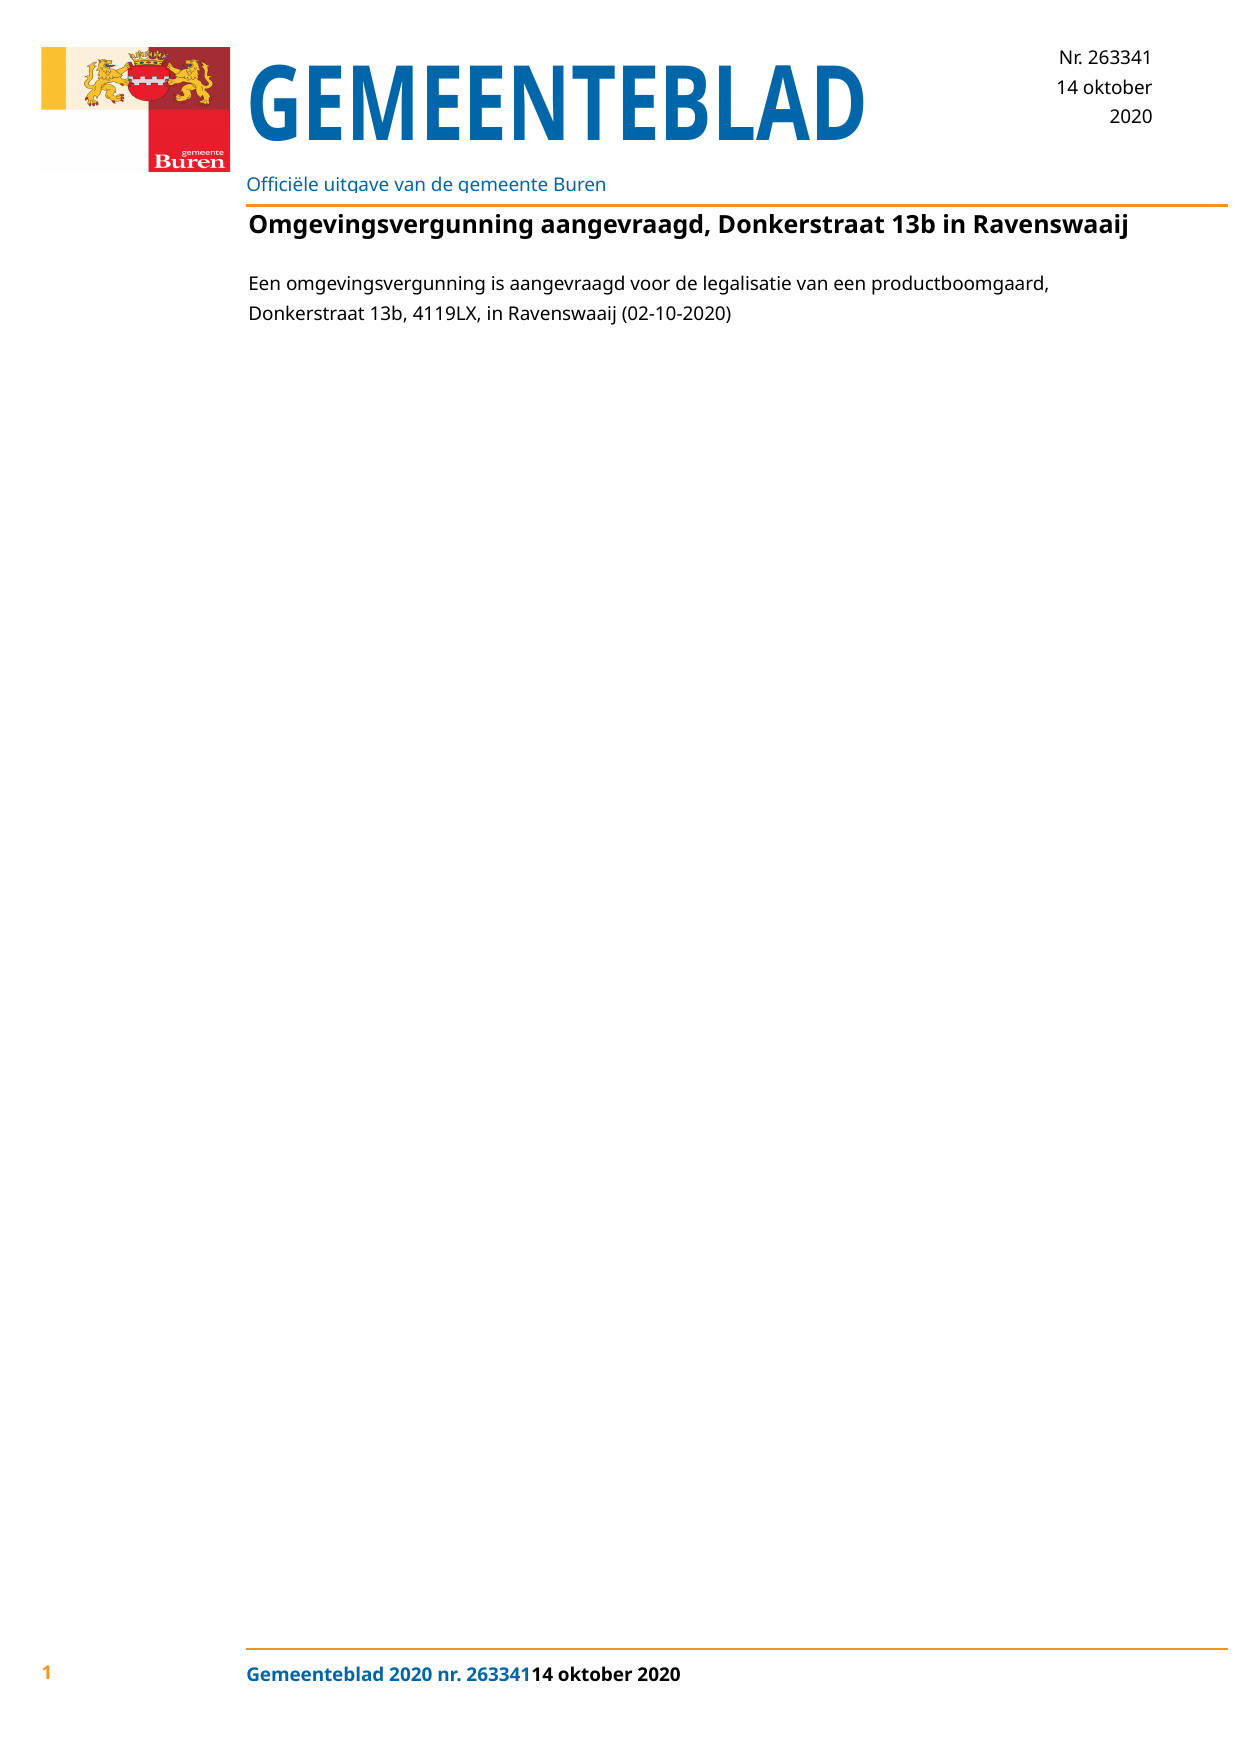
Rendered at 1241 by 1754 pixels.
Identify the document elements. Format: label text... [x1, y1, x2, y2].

text Een omgevingsvergunning is aangevraagd voor de legalisatie van een productboomgaard, Donkerstraat 13b, 4119LX, in Ravenswaaij (02-10-2020) [248, 270, 1152, 326]
text Omgevingsvergunning aangevraagd, Donkerstraat 13b in Ravenswaaij [248, 207, 1152, 241]
picture [41, 47, 231, 172]
